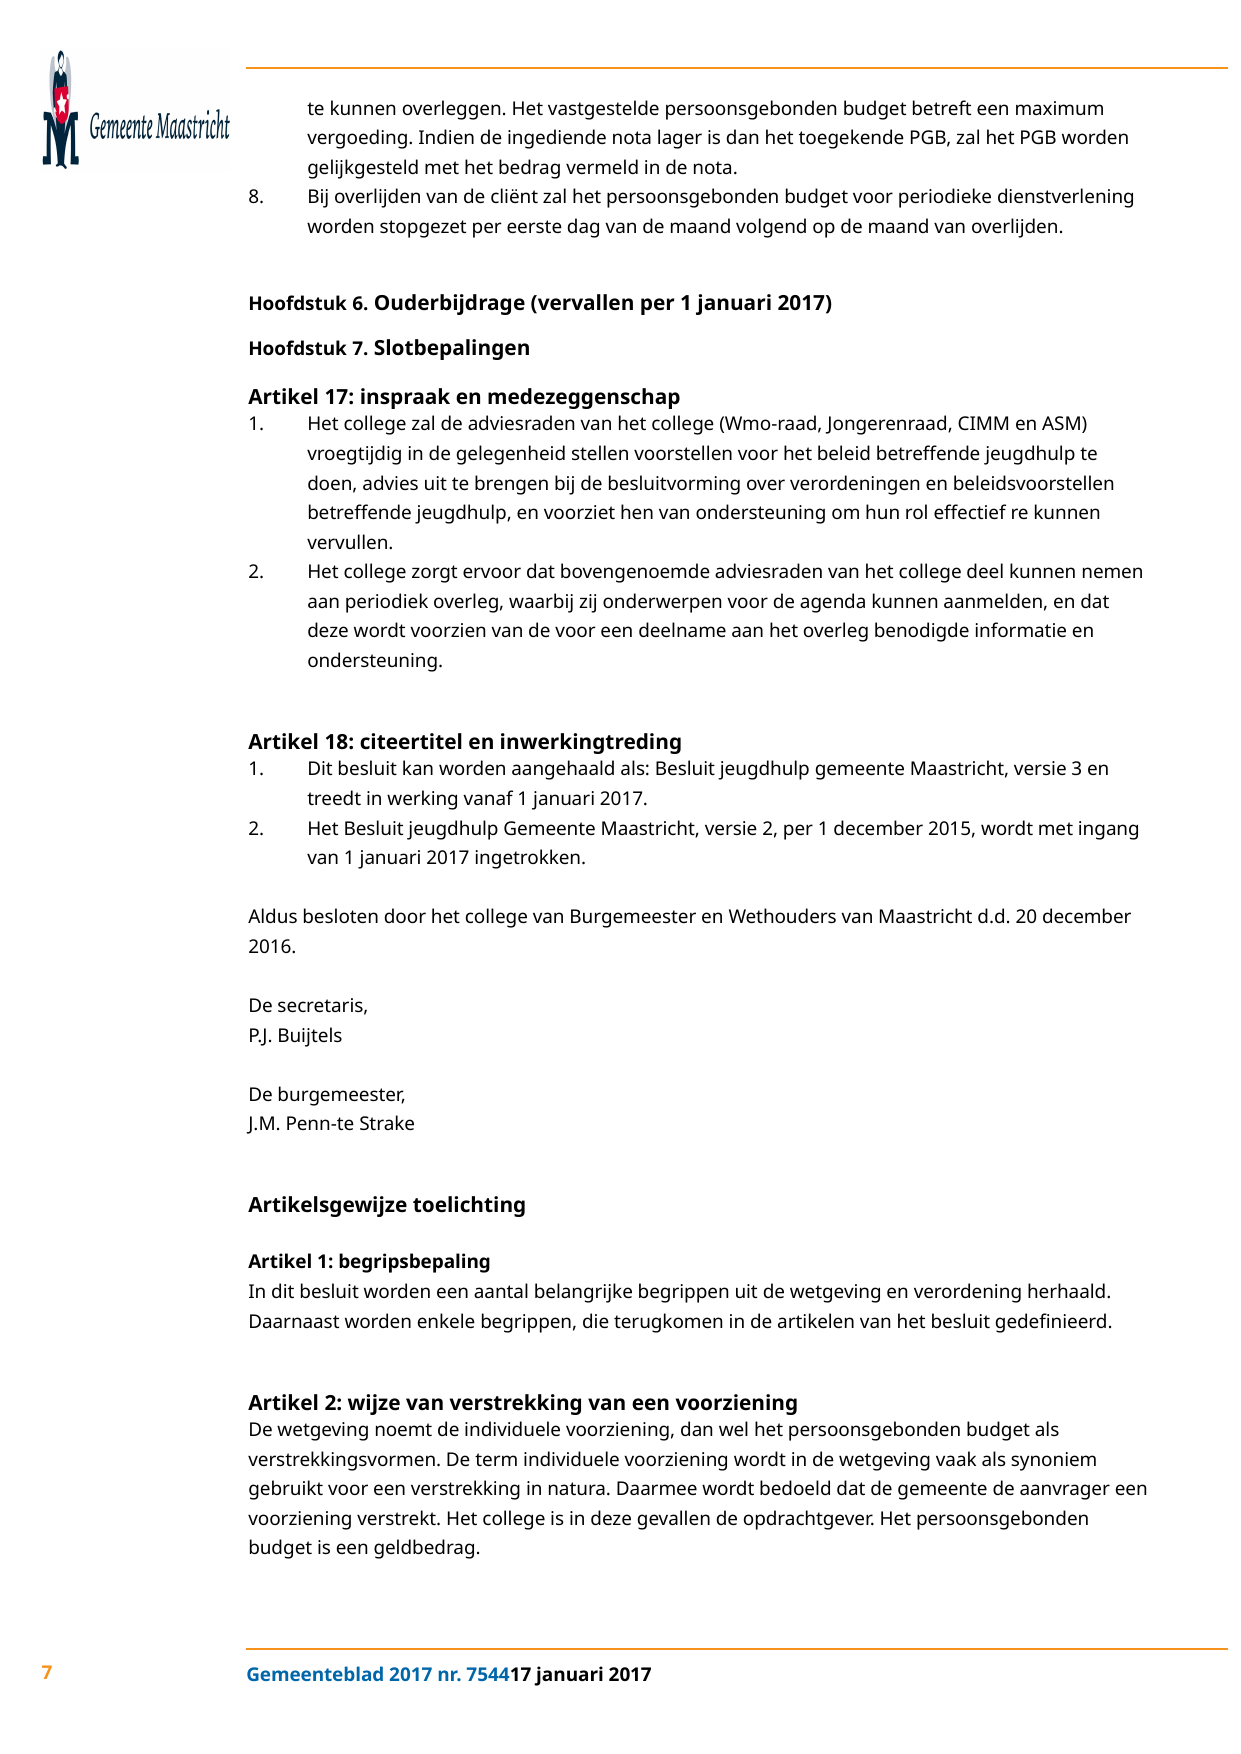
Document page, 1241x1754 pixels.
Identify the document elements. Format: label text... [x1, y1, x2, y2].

text De wetgeving noemt de individuele voorziening, dan wel het persoonsgebonden budget als verstrekkingsvormen. De term individuele voorziening wordt in de wetgeving vaak als synoniem gebruikt voor een verstrekking in natura. Daarmee wordt bedoeld dat de gemeente de aanvrager een voorziening verstrekt. Het college is in deze gevallen de opdrachtgever. Het persoonsgebonden budget is een geldbedrag. [248, 1416, 1152, 1560]
list Het Besluit jeugdhulp Gemeente Maastricht, versie 2, per 1 december 2015, wordt met ingang van 1 januari 2017 ingetrokken. [248, 815, 1152, 870]
text Artikel 18: citeertitel en inwerkingtreding [248, 727, 1152, 756]
list Het college zorgt ervoor dat bovengenoemde adviesraden van het college deel kunnen nemen aan periodiek overleg, waarbij zij onderwerpen voor de agenda kunnen aanmelden, en dat deze wordt voorzien van de voor een deelname aan het overleg benodigde informatie en ondersteuning. [248, 558, 1152, 673]
list te kunnen overleggen. Het vastgestelde persoonsgebonden budget betreft een maximum vergoeding. Indien de ingediende nota lager is dan het toegekende PGB, zal het PGB worden gelijkgesteld met het bedrag vermeld in de nota. [248, 95, 1152, 180]
list Het college zal de adviesraden van het college (Wmo-raad, Jongerenraad, CIMM en ASM) vroegtijdig in de gelegenheid stellen voorstellen voor het beleid betreffende jeugdhulp te doen, advies uit te brengen bij de besluitvorming over verordeningen en beleidsvoorstellen betreffende jeugdhulp, en voorziet hen van ondersteuning om hun rol effectief re kunnen vervullen. [248, 411, 1152, 554]
list Dit besluit kan worden aangehaald als: Besluit jeugdhulp gemeente Maastricht, versie 3 en treedt in werking vanaf 1 januari 2017. [248, 756, 1152, 811]
text P.J. Buijtels [248, 1022, 1152, 1048]
text J.M. Penn-te Strake [248, 1111, 1152, 1136]
text Artikel 2: wijze van verstrekking van een voorziening [248, 1388, 1152, 1416]
list Bij overlijden van de cliënt zal het persoonsgebonden budget voor periodieke dienstverlening worden stopgezet per eerste dag van de maand volgend op de maand van overlijden. [248, 183, 1152, 239]
text Artikelsgewijze toelichting [248, 1191, 1152, 1219]
text Artikel 1: begripsbepaling [248, 1249, 1152, 1274]
text Hoofdstuk 6. Ouderbijdrage (vervallen per 1 januari 2017) [248, 288, 1152, 317]
text Hoofdstuk 7. Slotbepalingen [248, 333, 1152, 361]
text Artikel 17: inspraak en medezeggenschap [248, 382, 1152, 411]
text In dit besluit worden een aantal belangrijke begrippen uit de wetgeving en verordening herhaald. Daarnaast worden enkele begrippen, die terugkomen in de artikelen van het besluit gedefinieerd. [248, 1278, 1152, 1333]
text Aldus besloten door het college van Burgemeester en Wethouders van Maastricht d.d. 20 december 2016. [248, 903, 1152, 959]
text De burgemeester, [248, 1081, 1152, 1107]
text De secretaris, [248, 992, 1152, 1018]
picture [41, 47, 231, 172]
